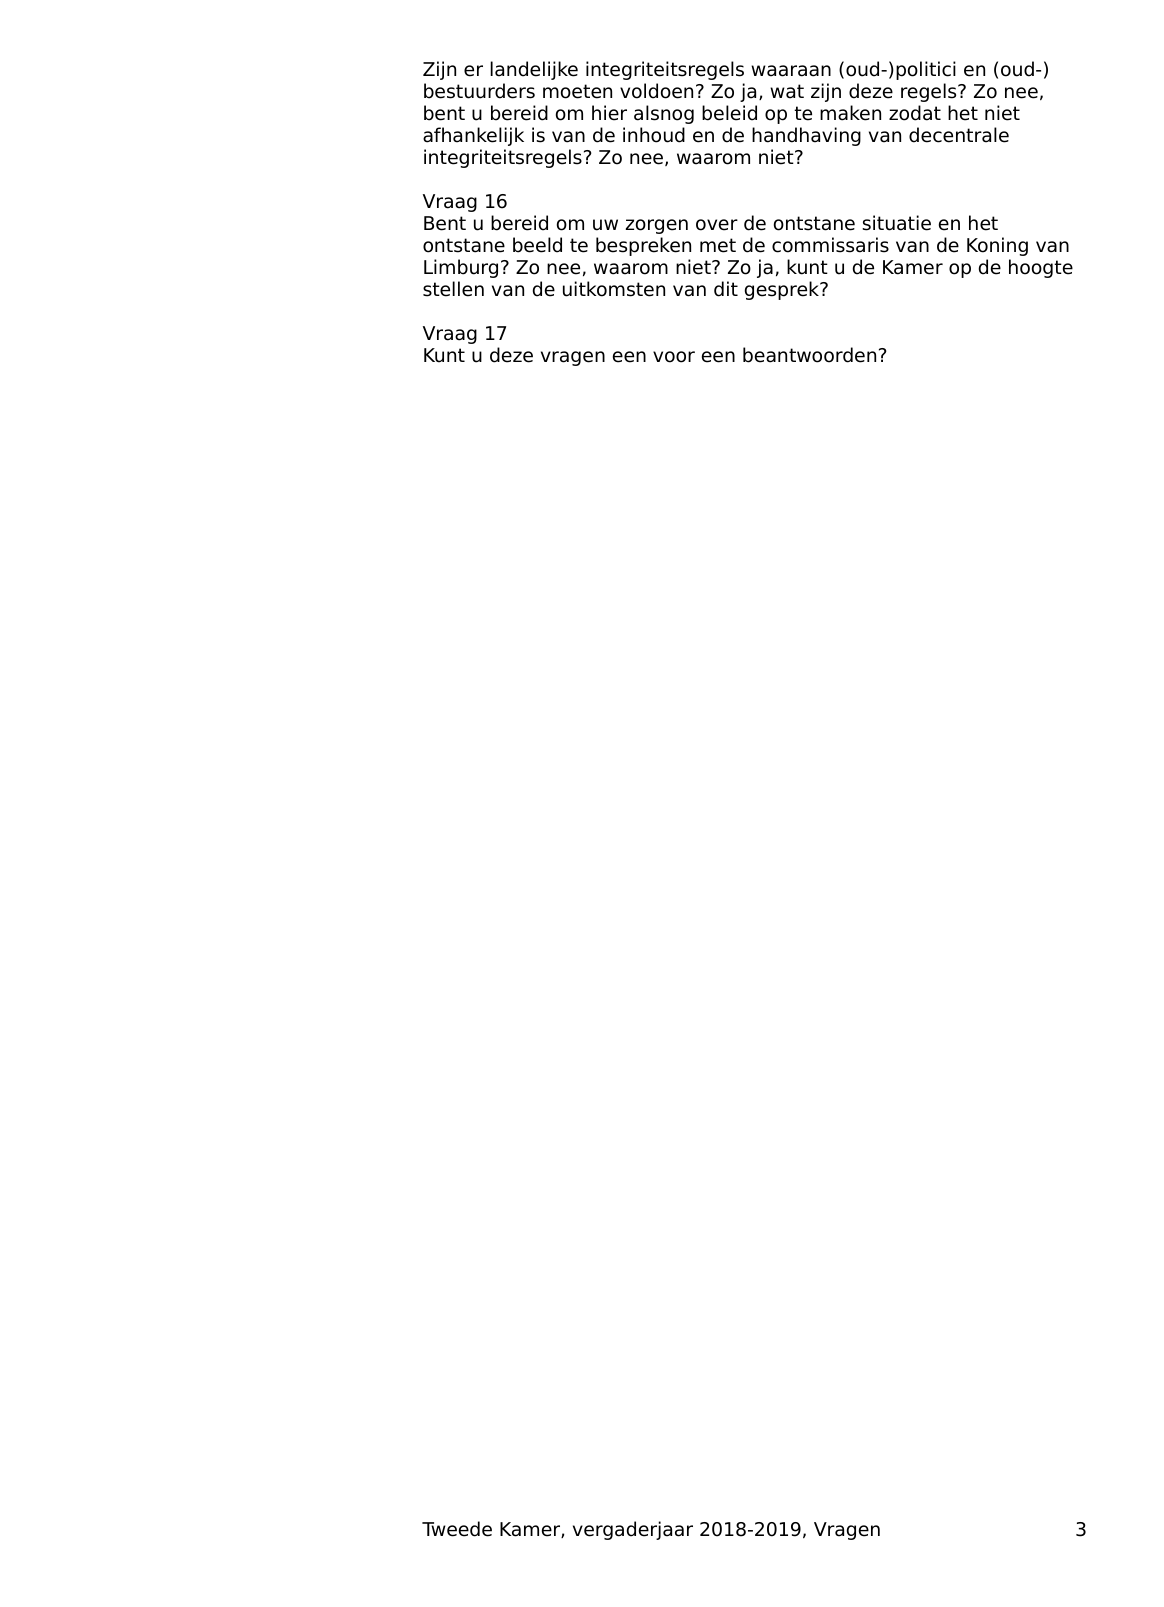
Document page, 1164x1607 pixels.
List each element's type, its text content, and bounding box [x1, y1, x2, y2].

text Vraag 17 [422, 323, 1087, 345]
text Bent u bereid om uw zorgen over de ontstane situatie en het ontstane beeld te bespreken met de commissaris van de Koning van Limburg? Zo nee, waarom niet? Zo ja, kunt u de Kamer op de hoogte stellen van de uitkomsten van dit gesprek? [422, 213, 1087, 301]
text Zijn er landelijke integriteitsregels waaraan (oud-)politici en (oud-) bestuurders moeten voldoen? Zo ja, wat zijn deze regels? Zo nee, bent u bereid om hier alsnog beleid op te maken zodat het niet afhankelijk is van de inhoud en de handhaving van decentrale integriteitsregels? Zo nee, waarom niet? [422, 59, 1087, 169]
text Vraag 16 [422, 191, 1087, 213]
text Kunt u deze vragen een voor een beantwoorden? [422, 345, 1087, 367]
